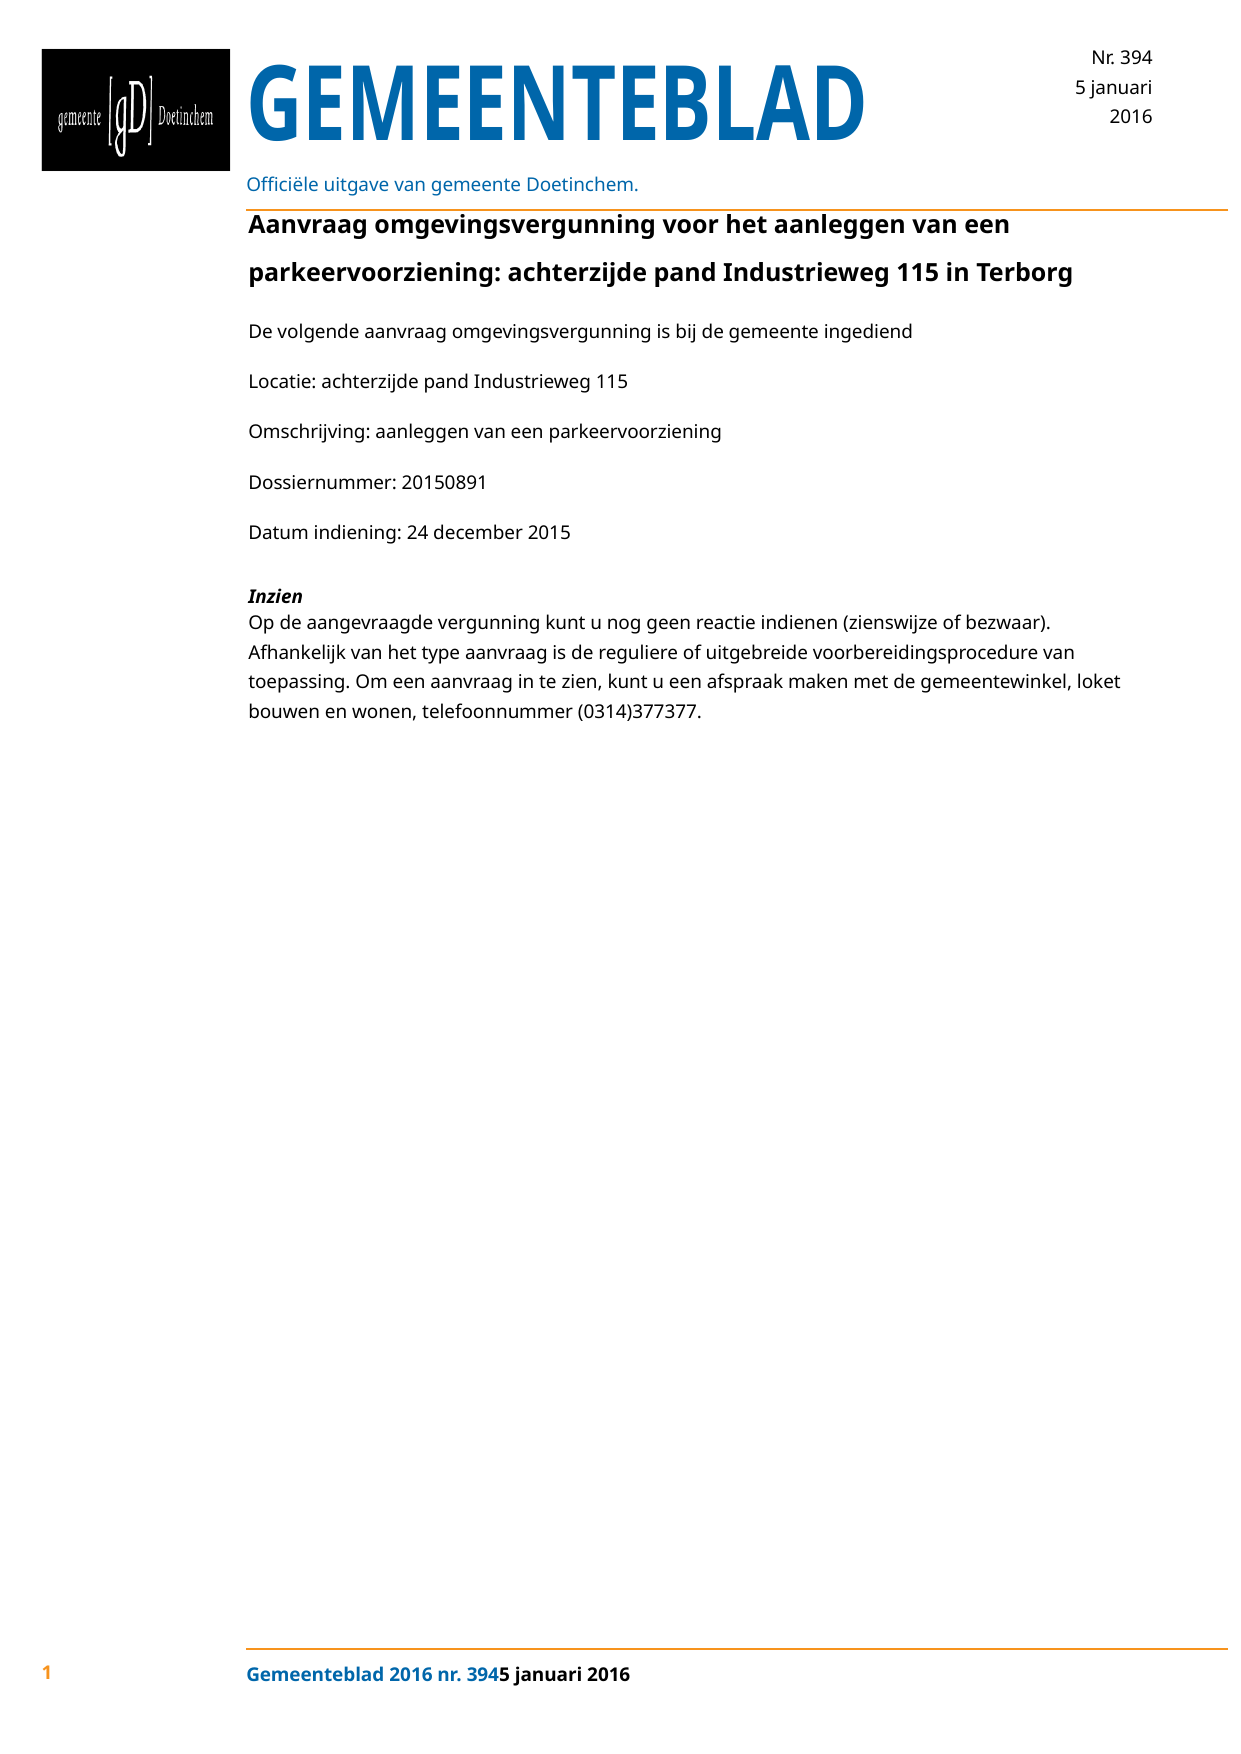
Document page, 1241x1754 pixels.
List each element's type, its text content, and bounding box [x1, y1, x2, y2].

text Inzien [248, 583, 1152, 609]
text Op de aangevraagde vergunning kunt u nog geen reactie indienen (zienswijze of bezwaar). Afhankelijk van het type aanvraag is de reguliere of uitgebreide voorbereidingsprocedure van toepassing. Om een aanvraag in te zien, kunt u een afspraak maken met de gemeentewinkel, loket bouwen en wonen, telefoonnummer (0314)377377. [248, 609, 1152, 724]
text Locatie: achterzijde pand Industrieweg 115 [248, 368, 1152, 394]
text De volgende aanvraag omgevingsvergunning is bij de gemeente ingediend [248, 318, 1152, 344]
text Omschrijving: aanleggen van een parkeervoorziening [248, 419, 1152, 444]
text Datum indiening: 24 december 2015 [248, 519, 1152, 545]
text Aanvraag omgevingsvergunning voor het aanleggen van een parkeervoorziening: achterzijde pand Industrieweg 115 in Terborg [248, 211, 1152, 288]
text Dossiernummer: 20150891 [248, 469, 1152, 495]
picture [41, 47, 231, 172]
